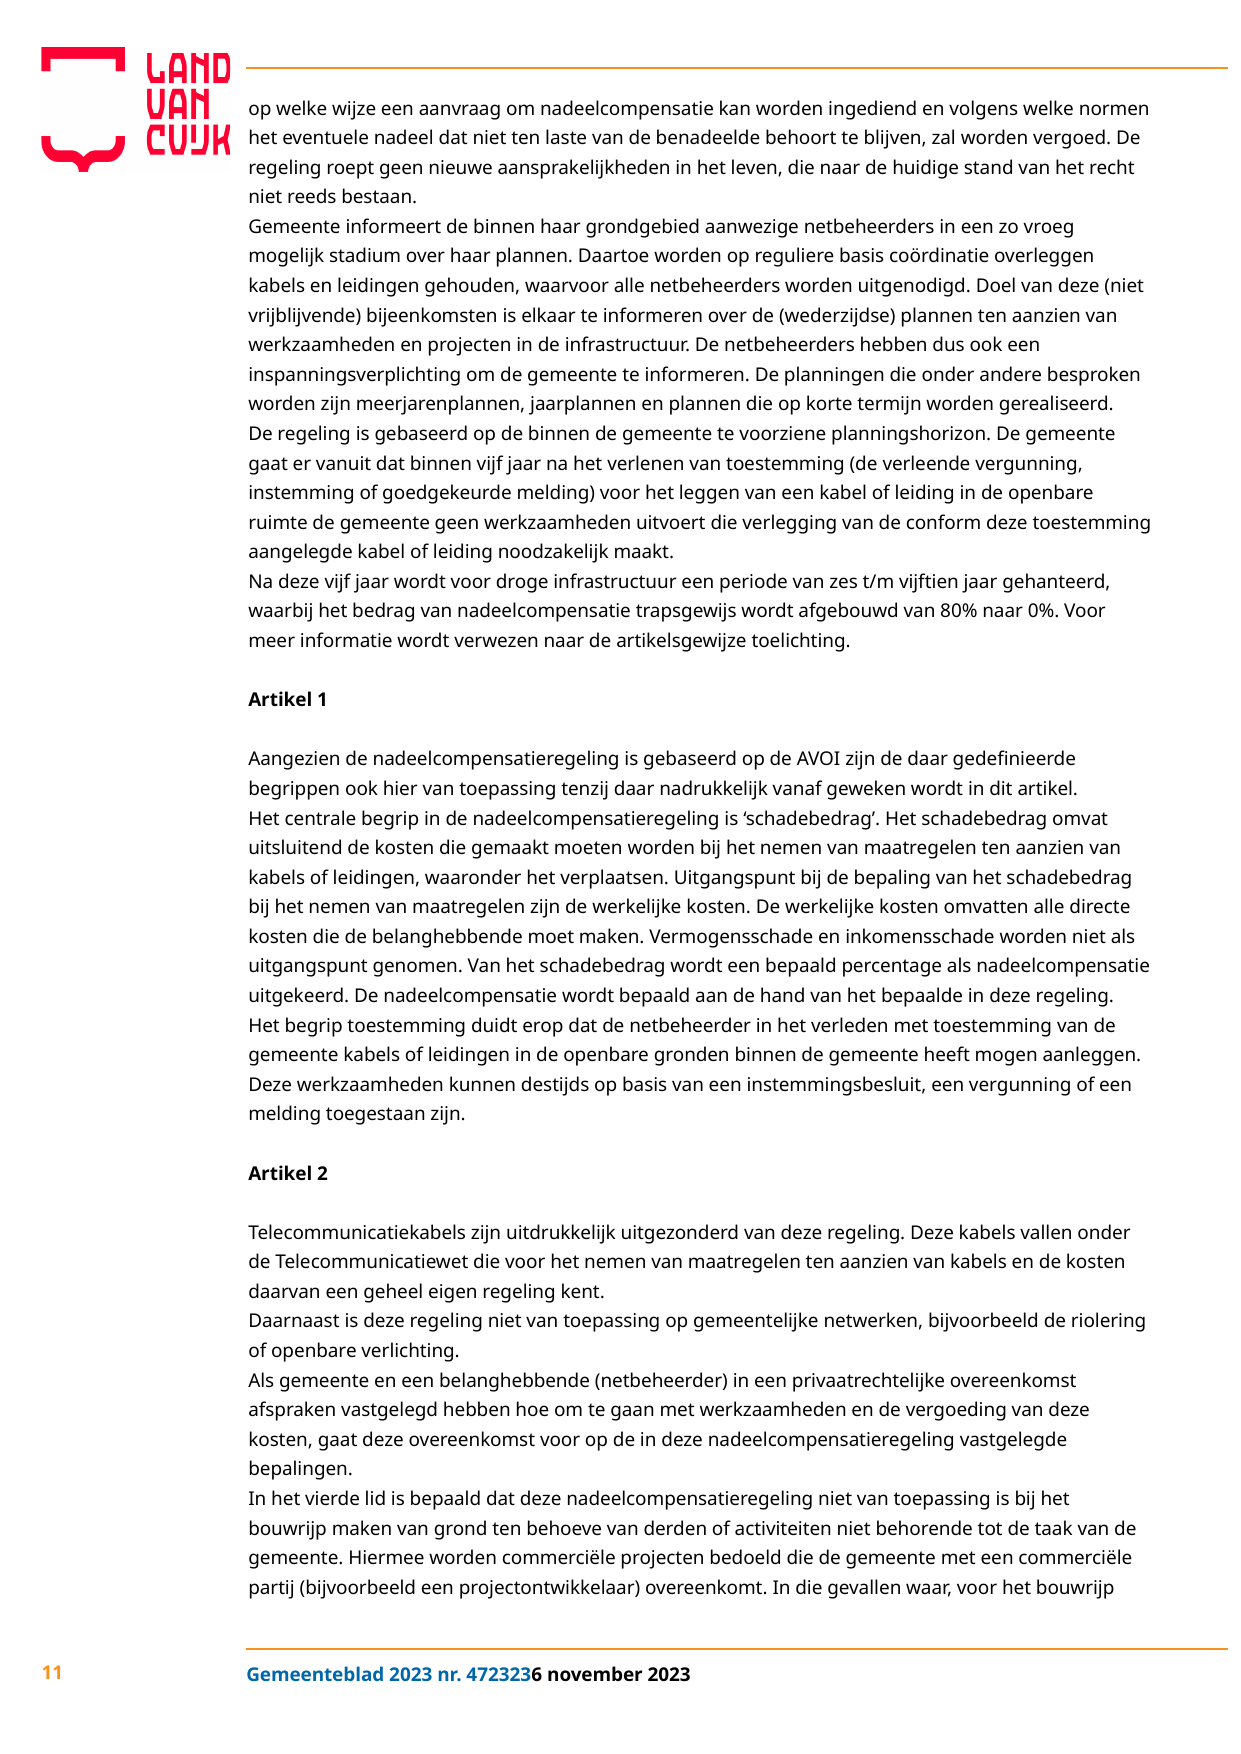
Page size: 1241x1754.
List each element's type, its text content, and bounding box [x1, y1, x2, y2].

text Telecommunicatiekabels zijn uitdrukkelijk uitgezonderd van deze regeling. Deze kabels vallen onder de Telecommunicatiewet die voor het nemen van maatregelen ten aanzien van kabels en de kosten daarvan een geheel eigen regeling kent. [248, 1219, 1152, 1304]
text De regeling is gebaseerd op de binnen de gemeente te voorziene planningshorizon. De gemeente gaat er vanuit dat binnen vijf jaar na het verlenen van toestemming (de verleende vergunning, instemming of goedgekeurde melding) voor het leggen van een kabel of leiding in de openbare ruimte de gemeente geen werkzaamheden uitvoert die verlegging van de conform deze toestemming aangelegde kabel of leiding noodzakelijk maakt. [248, 420, 1152, 564]
text Aangezien de nadeelcompensatieregeling is gebaseerd op de AVOI zijn de daar gedefinieerde begrippen ook hier van toepassing tenzij daar nadrukkelijk vanaf geweken wordt in dit artikel. [248, 746, 1152, 801]
text Het begrip toestemming duidt erop dat de netbeheerder in het verleden met toestemming van de gemeente kabels of leidingen in de openbare gronden binnen de gemeente heeft mogen aanleggen. Deze werkzaamheden kunnen destijds op basis van een instemmingsbesluit, een vergunning of een melding toegestaan zijn. [248, 1012, 1152, 1126]
text Gemeente informeert de binnen haar grondgebied aanwezige netbeheerders in een zo vroeg mogelijk stadium over haar plannen. Daartoe worden op reguliere basis coördinatie overleggen kabels en leidingen gehouden, waarvoor alle netbeheerders worden uitgenodigd. Doel van deze (niet vrijblijvende) bijeenkomsten is elkaar te informeren over de (wederzijdse) plannen ten aanzien van werkzaamheden en projecten in de infrastructuur. De netbeheerders hebben dus ook een inspanningsverplichting om de gemeente te informeren. De planningen die onder andere besproken worden zijn meerjarenplannen, jaarplannen en plannen die op korte termijn worden gerealiseerd. [248, 213, 1152, 416]
picture [41, 47, 231, 172]
text Als gemeente en een belanghebbende (netbeheerder) in een privaatrechtelijke overeenkomst afspraken vastgelegd hebben hoe om te gaan met werkzaamheden en de vergoeding van deze kosten, gaat deze overeenkomst voor op de in deze nadeelcompensatieregeling vastgelegde bepalingen. [248, 1367, 1152, 1481]
text Artikel 1 [248, 686, 1152, 712]
text op welke wijze een aanvraag om nadeelcompensatie kan worden ingediend en volgens welke normen het eventuele nadeel dat niet ten laste van de benadeelde behoort te blijven, zal worden vergoed. De regeling roept geen nieuwe aansprakelijkheden in het leven, die naar de huidige stand van het recht niet reeds bestaan. [248, 95, 1152, 209]
text In het vierde lid is bepaald dat deze nadeelcompensatieregeling niet van toepassing is bij het bouwrijp maken van grond ten behoeve van derden of activiteiten niet behorende tot de taak van de gemeente. Hiermee worden commerciële projecten bedoeld die de gemeente met een commerciële partij (bijvoorbeeld een projectontwikkelaar) overeenkomt. In die gevallen waar, voor het bouwrijp [248, 1485, 1152, 1600]
text Het centrale begrip in de nadeelcompensatieregeling is ‘schadebedrag’. Het schadebedrag omvat uitsluitend de kosten die gemaakt moeten worden bij het nemen van maatregelen ten aanzien van kabels of leidingen, waaronder het verplaatsen. Uitgangspunt bij de bepaling van het schadebedrag bij het nemen van maatregelen zijn de werkelijke kosten. De werkelijke kosten omvatten alle directe kosten die de belanghebbende moet maken. Vermogensschade en inkomensschade worden niet als uitgangspunt genomen. Van het schadebedrag wordt een bepaald percentage als nadeelcompensatie uitgekeerd. De nadeelcompensatie wordt bepaald aan de hand van het bepaalde in deze regeling. [248, 805, 1152, 1008]
text Artikel 2 [248, 1160, 1152, 1186]
text Na deze vijf jaar wordt voor droge infrastructuur een periode van zes t/m vijftien jaar gehanteerd, waarbij het bedrag van nadeelcompensatie trapsgewijs wordt afgebouwd van 80% naar 0%. Voor meer informatie wordt verwezen naar de artikelsgewijze toelichting. [248, 568, 1152, 653]
text Daarnaast is deze regeling niet van toepassing op gemeentelijke netwerken, bijvoorbeeld de riolering of openbare verlichting. [248, 1308, 1152, 1363]
